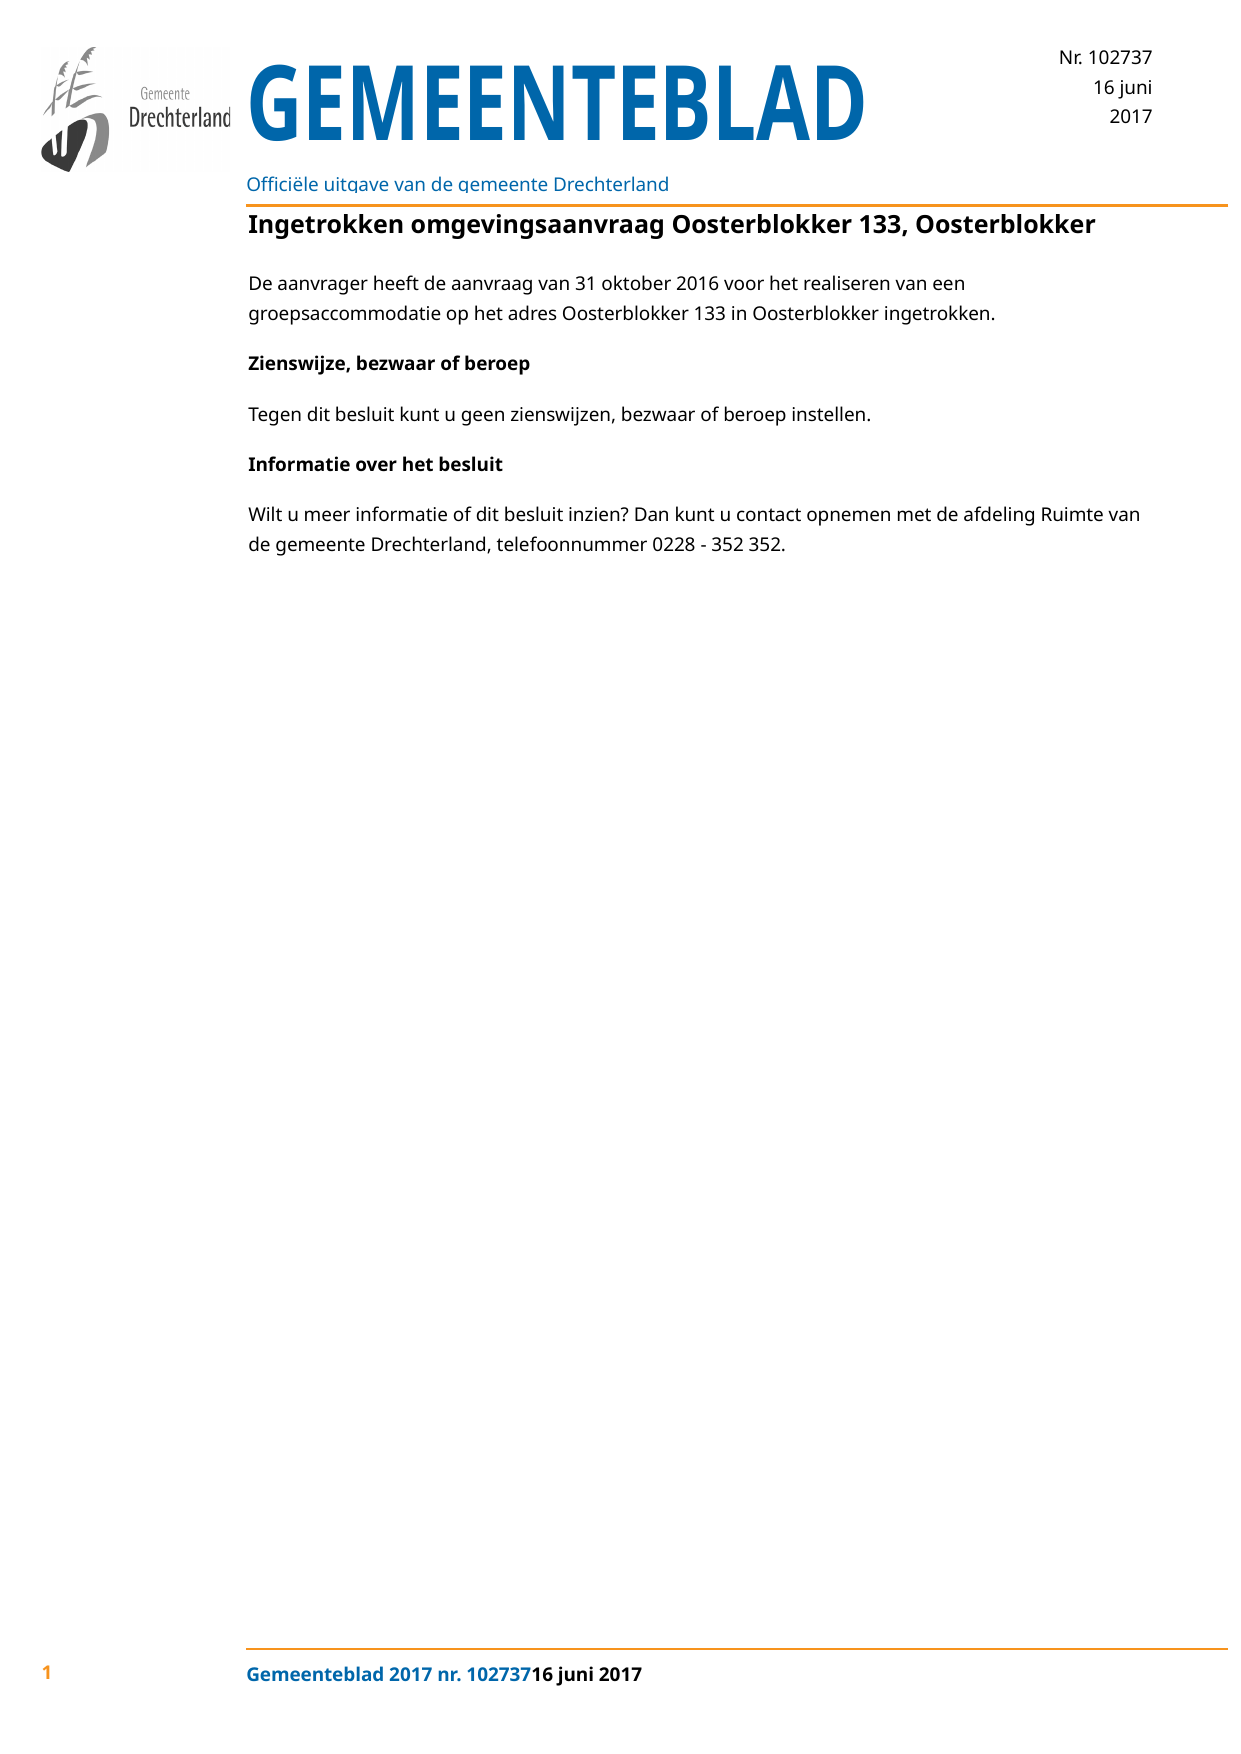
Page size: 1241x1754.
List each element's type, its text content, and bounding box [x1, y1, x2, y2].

picture [41, 47, 231, 172]
text Wilt u meer informatie of dit besluit inzien? Dan kunt u contact opnemen met de afdeling Ruimte van de gemeente Drechterland, telefoonnummer 0228 - 352 352. [248, 502, 1152, 557]
text Ingetrokken omgevingsaanvraag Oosterblokker 133, Oosterblokker [248, 207, 1152, 241]
text Informatie over het besluit [248, 451, 1152, 477]
text Zienswijze, bezwaar of beroep [248, 350, 1152, 376]
text De aanvrager heeft de aanvraag van 31 oktober 2016 voor het realiseren van een groepsaccommodatie op het adres Oosterblokker 133 in Oosterblokker ingetrokken. [248, 270, 1152, 326]
text Tegen dit besluit kunt u geen zienswijzen, bezwaar of beroep instellen. [248, 401, 1152, 426]
